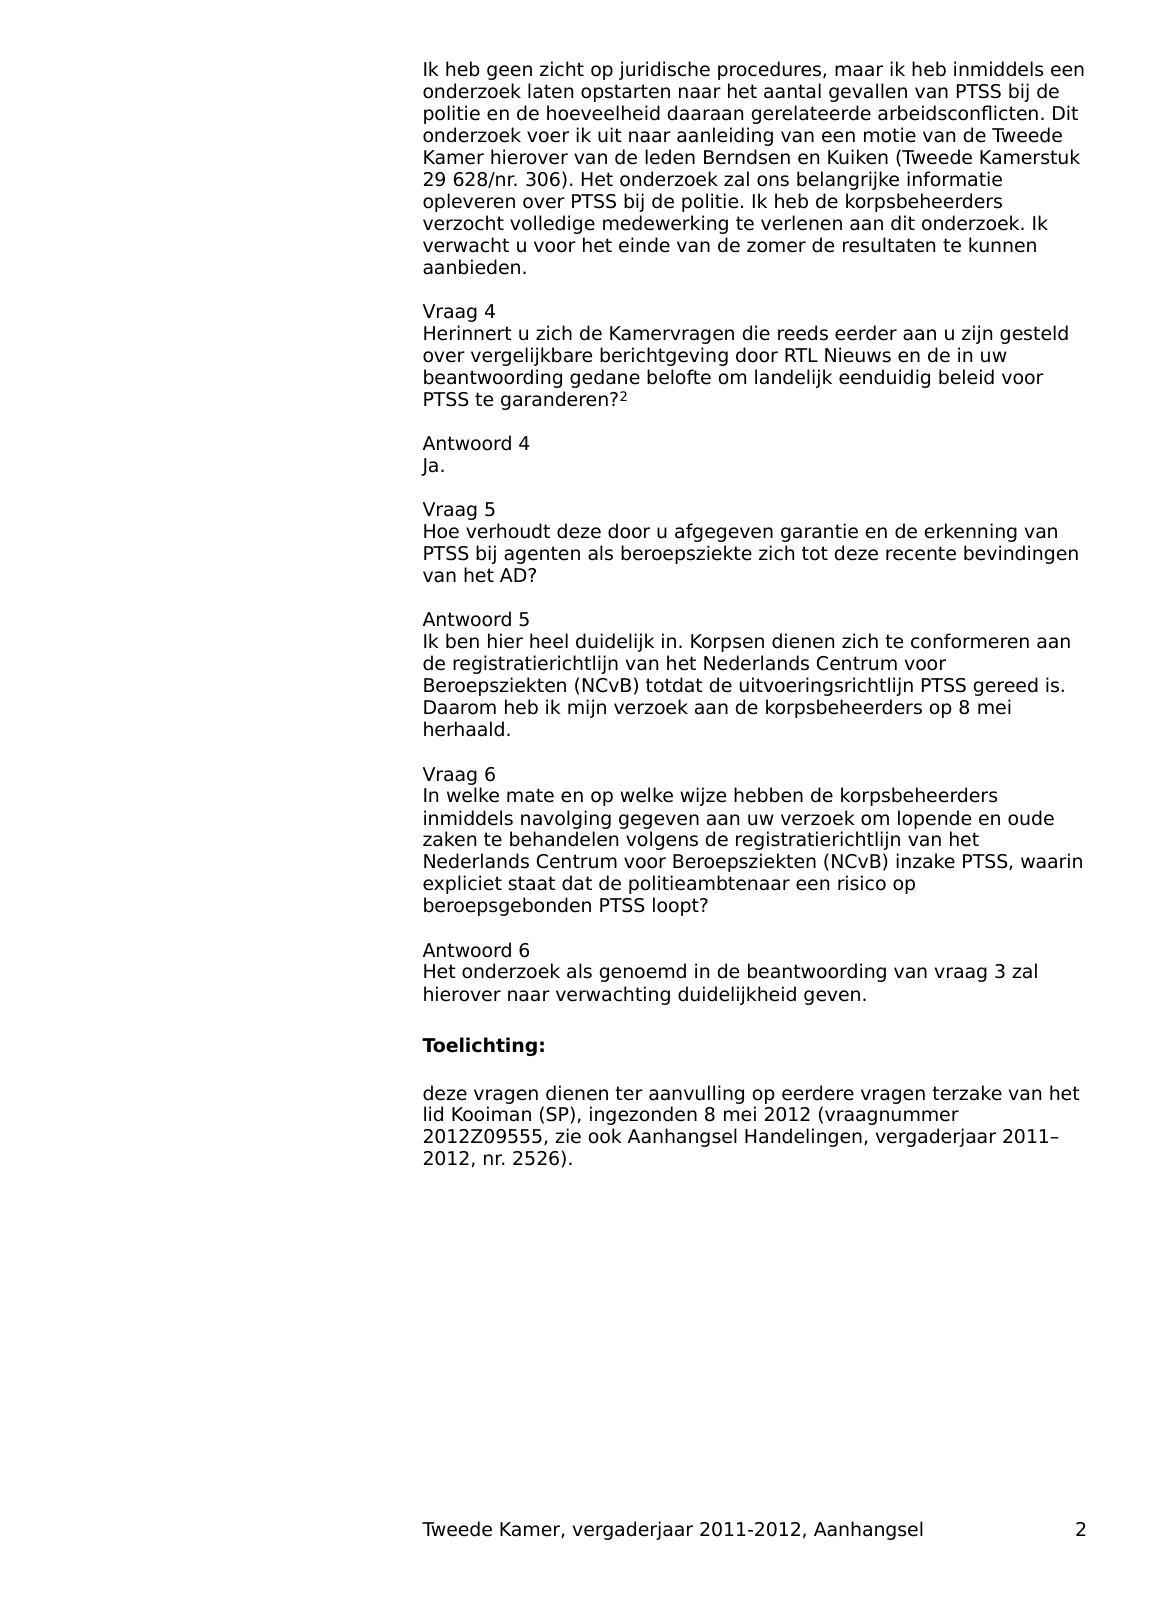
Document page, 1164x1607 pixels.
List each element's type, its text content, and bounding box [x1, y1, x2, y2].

text Ja. [422, 455, 1087, 477]
text Ik heb geen zicht op juridische procedures, maar ik heb inmiddels een onderzoek laten opstarten naar het aantal gevallen van PTSS bij de politie en de hoeveelheid daaraan gerelateerde arbeidsconflicten. Dit onderzoek voer ik uit naar aanleiding van een motie van de Tweede Kamer hierover van de leden Berndsen en Kuiken (Tweede Kamerstuk 29 628/nr. 306). Het onderzoek zal ons belangrijke informatie opleveren over PTSS bij de politie. Ik heb de korpsbeheerders verzocht volledige medewerking te verlenen aan dit onderzoek. Ik verwacht u voor het einde van de zomer de resultaten te kunnen aanbieden. [422, 59, 1087, 279]
text Antwoord 6 [422, 939, 1087, 961]
text Hoe verhoudt deze door u afgegeven garantie en de erkenning van PTSS bij agenten als beroepsziekte zich tot deze recente bevindingen van het AD? [422, 521, 1087, 587]
text Antwoord 5 [422, 609, 1087, 631]
text Het onderzoek als genoemd in de beantwoording van vraag 3 zal hierover naar verwachting duidelijkheid geven. [422, 961, 1087, 1005]
text Vraag 5 [422, 499, 1087, 521]
text In welke mate en op welke wijze hebben de korpsbeheerders inmiddels navolging gegeven aan uw verzoek om lopende en oude zaken te behandelen volgens de registratierichtlijn van het Nederlands Centrum voor Beroepsziekten (NCvB) inzake PTSS, waarin expliciet staat dat de politieambtenaar een risico op beroepsgebonden PTSS loopt? [422, 785, 1087, 917]
text Antwoord 4 [422, 433, 1087, 455]
text Herinnert u zich de Kamervragen die reeds eerder aan u zijn gesteld over vergelijkbare berichtgeving door RTL Nieuws en de in uw beantwoording gedane belofte om landelijk eenduidig beleid voor PTSS te garanderen?2 [422, 323, 1087, 411]
text Vraag 6 [422, 763, 1087, 785]
text deze vragen dienen ter aanvulling op eerdere vragen terzake van het lid Kooiman (SP), ingezonden 8 mei 2012 (vraagnummer 2012Z09555, zie ook Aanhangsel Handelingen, vergaderjaar 2011–2012, nr. 2526). [422, 1082, 1087, 1170]
subtitle Toelichting: [422, 1035, 1087, 1057]
text Vraag 4 [422, 301, 1087, 323]
text Ik ben hier heel duidelijk in. Korpsen dienen zich te conformeren aan de registratierichtlijn van het Nederlands Centrum voor Beroepsziekten (NCvB) totdat de uitvoeringsrichtlijn PTSS gereed is. Daarom heb ik mijn verzoek aan de korpsbeheerders op 8 mei herhaald. [422, 631, 1087, 741]
